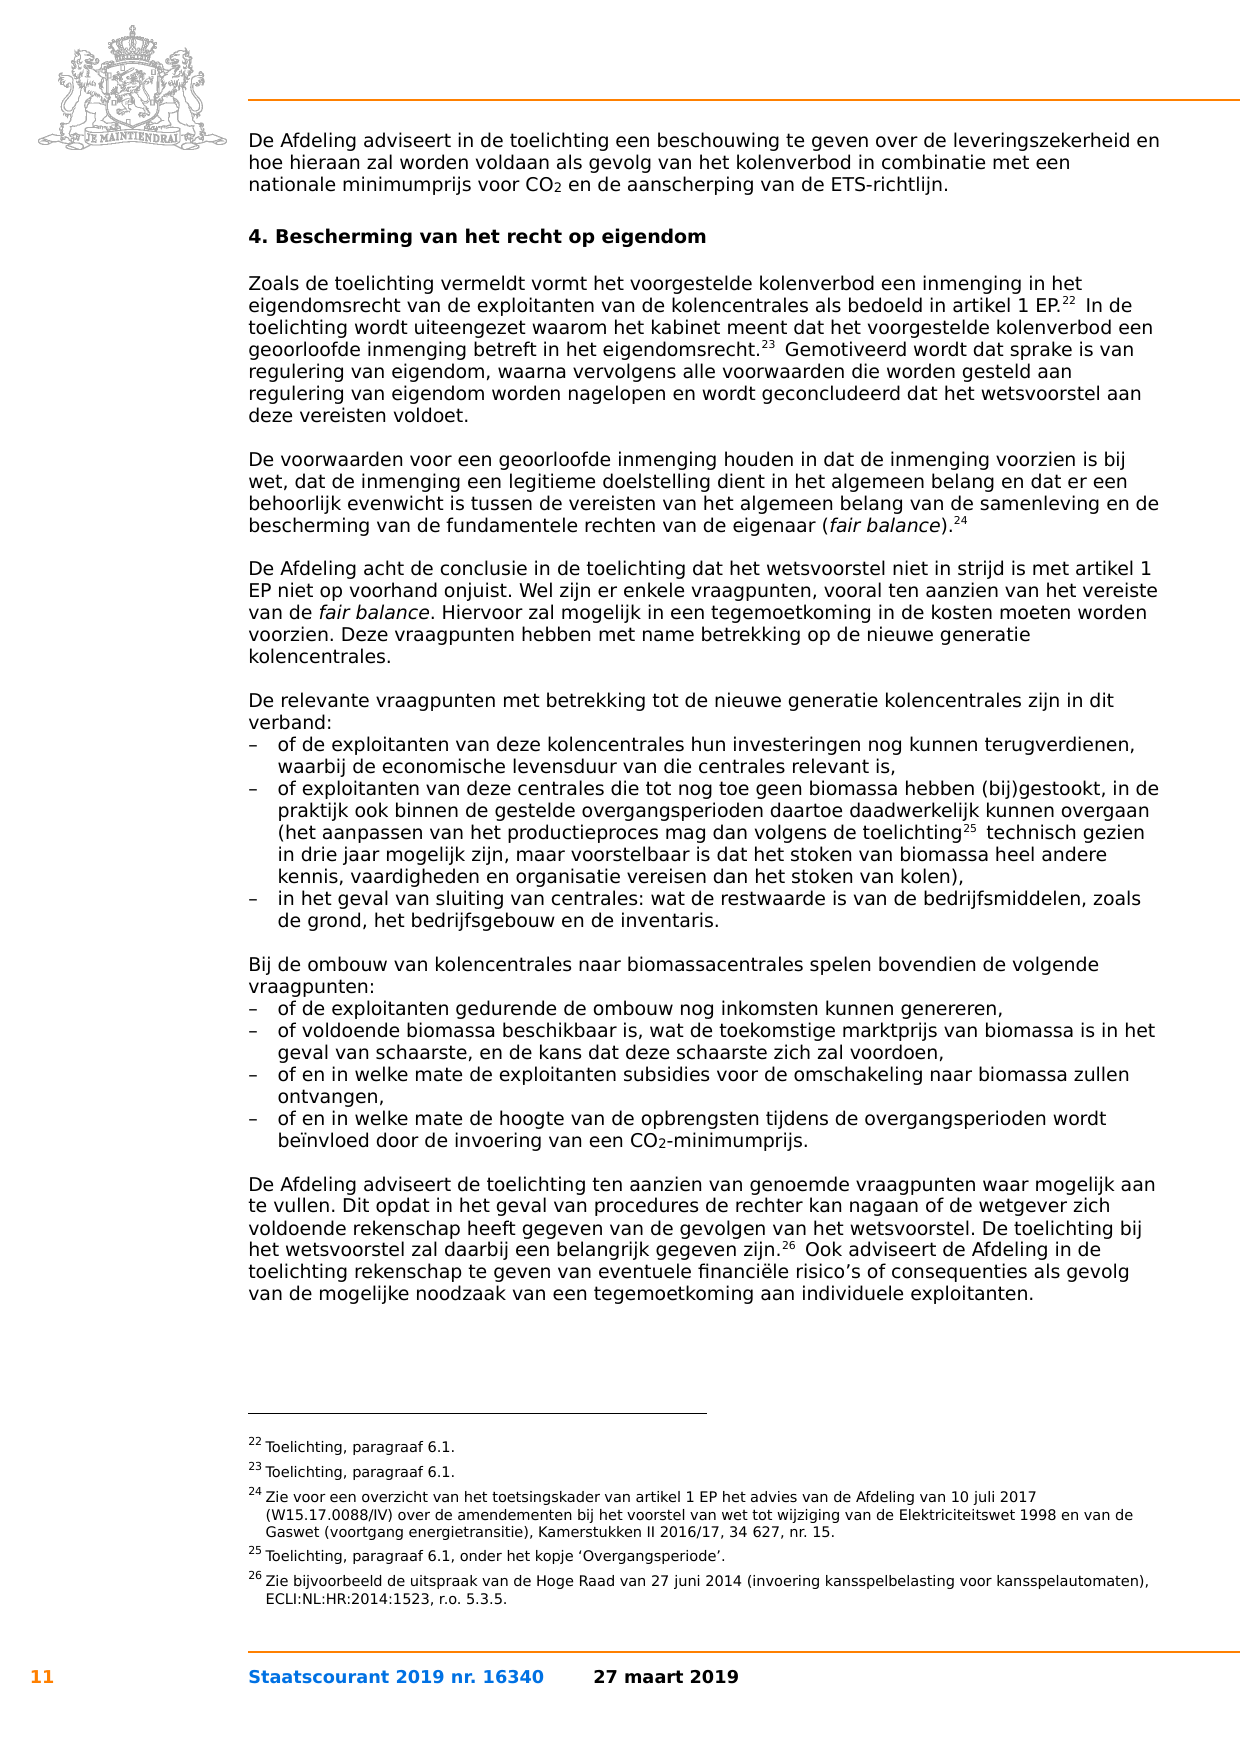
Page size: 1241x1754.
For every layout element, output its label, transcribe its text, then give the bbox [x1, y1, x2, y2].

text – of voldoende biomassa beschikbaar is, wat de toekomstige marktprijs van biomassa is in het geval van schaarste, en de kans dat deze schaarste zich zal voordoen, [248, 1020, 1163, 1064]
text – in het geval van sluiting van centrales: wat de restwaarde is van de bedrijfsmiddelen, zoals de grond, het bedrijfsgebouw en de inventaris. [248, 888, 1163, 932]
text – of en in welke mate de exploitanten subsidies voor de omschakeling naar biomassa zullen ontvangen, [248, 1064, 1163, 1108]
text Toelichting, paragraaf 6.1. [248, 1460, 1163, 1482]
text – of de exploitanten gedurende de ombouw nog inkomsten kunnen genereren, [248, 998, 1163, 1020]
text Toelichting, paragraaf 6.1. [248, 1435, 1163, 1457]
picture [38, 25, 227, 150]
text De Afdeling adviseert in de toelichting een beschouwing te geven over de leveringszekerheid en hoe hieraan zal worden voldaan als gevolg van het kolenverbod in combinatie met een nationale minimumprijs voor CO2 en de aanscherping van de ETS-richtlijn. [248, 130, 1163, 196]
text De Afdeling adviseert de toelichting ten aanzien van genoemde vraagpunten waar mogelijk aan te vullen. Dit opdat in het geval van procedures de rechter kan nagaan of de wetgever zich voldoende rekenschap heeft gegeven van de gevolgen van het wetsvoorstel. De toelichting bij het wetsvoorstel zal daarbij een belangrijk gegeven zijn. Ook adviseert de Afdeling in de toelichting rekenschap te geven van eventuele financiële risico’s of consequenties als gevolg van de mogelijke noodzaak van een tegemoetkoming aan individuele exploitanten. [248, 1173, 1163, 1305]
text De Afdeling acht de conclusie in de toelichting dat het wetsvoorstel niet in strijd is met artikel 1 EP niet op voorhand onjuist. Wel zijn er enkele vraagpunten, vooral ten aanzien van het vereiste van de fair balance. Hiervoor zal mogelijk in een tegemoetkoming in de kosten moeten worden voorzien. Deze vraagpunten hebben met name betrekking op de nieuwe generatie kolencentrales. [248, 558, 1163, 668]
text De voorwaarden voor een geoorloofde inmenging houden in dat de inmenging voorzien is bij wet, dat de inmenging een legitieme doelstelling dient in het algemeen belang en dat er een behoorlijk evenwicht is tussen de vereisten van het algemeen belang van de samenleving en de bescherming van de fundamentele rechten van de eigenaar (fair balance). [248, 448, 1163, 536]
subtitle 4. Bescherming van het recht op eigendom [248, 226, 1163, 248]
text – of exploitanten van deze centrales die tot nog toe geen biomassa hebben (bij)gestookt, in de praktijk ook binnen de gestelde overgangsperioden daartoe daadwerkelijk kunnen overgaan (het aanpassen van het productieproces mag dan volgens de toelichting technisch gezien in drie jaar mogelijk zijn, maar voorstelbaar is dat het stoken van biomassa heel andere kennis, vaardigheden en organisatie vereisen dan het stoken van kolen), [248, 778, 1163, 888]
text De relevante vraagpunten met betrekking tot de nieuwe generatie kolencentrales zijn in dit verband: [248, 690, 1163, 734]
text Zie bijvoorbeeld de uitspraak van de Hoge Raad van 27 juni 2014 (invoering kansspelbelasting voor kansspelautomaten), ECLI:NL:HR:2014:1523, r.o. 5.3.5. [248, 1569, 1163, 1608]
text Zie voor een overzicht van het toetsingskader van artikel 1 EP het advies van de Afdeling van 10 juli 2017 (W15.17.0088/IV) over de amendementen bij het voorstel van wet tot wijziging van de Elektriciteitswet 1998 en van de Gaswet (voortgang energietransitie), Kamerstukken II 2016/17, 34 627, nr. 15. [248, 1485, 1163, 1541]
text Bij de ombouw van kolencentrales naar biomassacentrales spelen bovendien de volgende vraagpunten: [248, 954, 1163, 998]
text – of en in welke mate de hoogte van de opbrengsten tijdens de overgangsperioden wordt beïnvloed door de invoering van een CO2-minimumprijs. [248, 1108, 1163, 1152]
text Toelichting, paragraaf 6.1, onder het kopje ‘Overgangsperiode’. [248, 1544, 1163, 1566]
text – of de exploitanten van deze kolencentrales hun investeringen nog kunnen terugverdienen, waarbij de economische levensduur van die centrales relevant is, [248, 734, 1163, 778]
text Zoals de toelichting vermeldt vormt het voorgestelde kolenverbod een inmenging in het eigendomsrecht van de exploitanten van de kolencentrales als bedoeld in artikel 1 EP. In de toelichting wordt uiteengezet waarom het kabinet meent dat het voorgestelde kolenverbod een geoorloofde inmenging betreft in het eigendomsrecht. Gemotiveerd wordt dat sprake is van regulering van eigendom, waarna vervolgens alle voorwaarden die worden gesteld aan regulering van eigendom worden nagelopen en wordt geconcludeerd dat het wetsvoorstel aan deze vereisten voldoet. [248, 273, 1163, 427]
